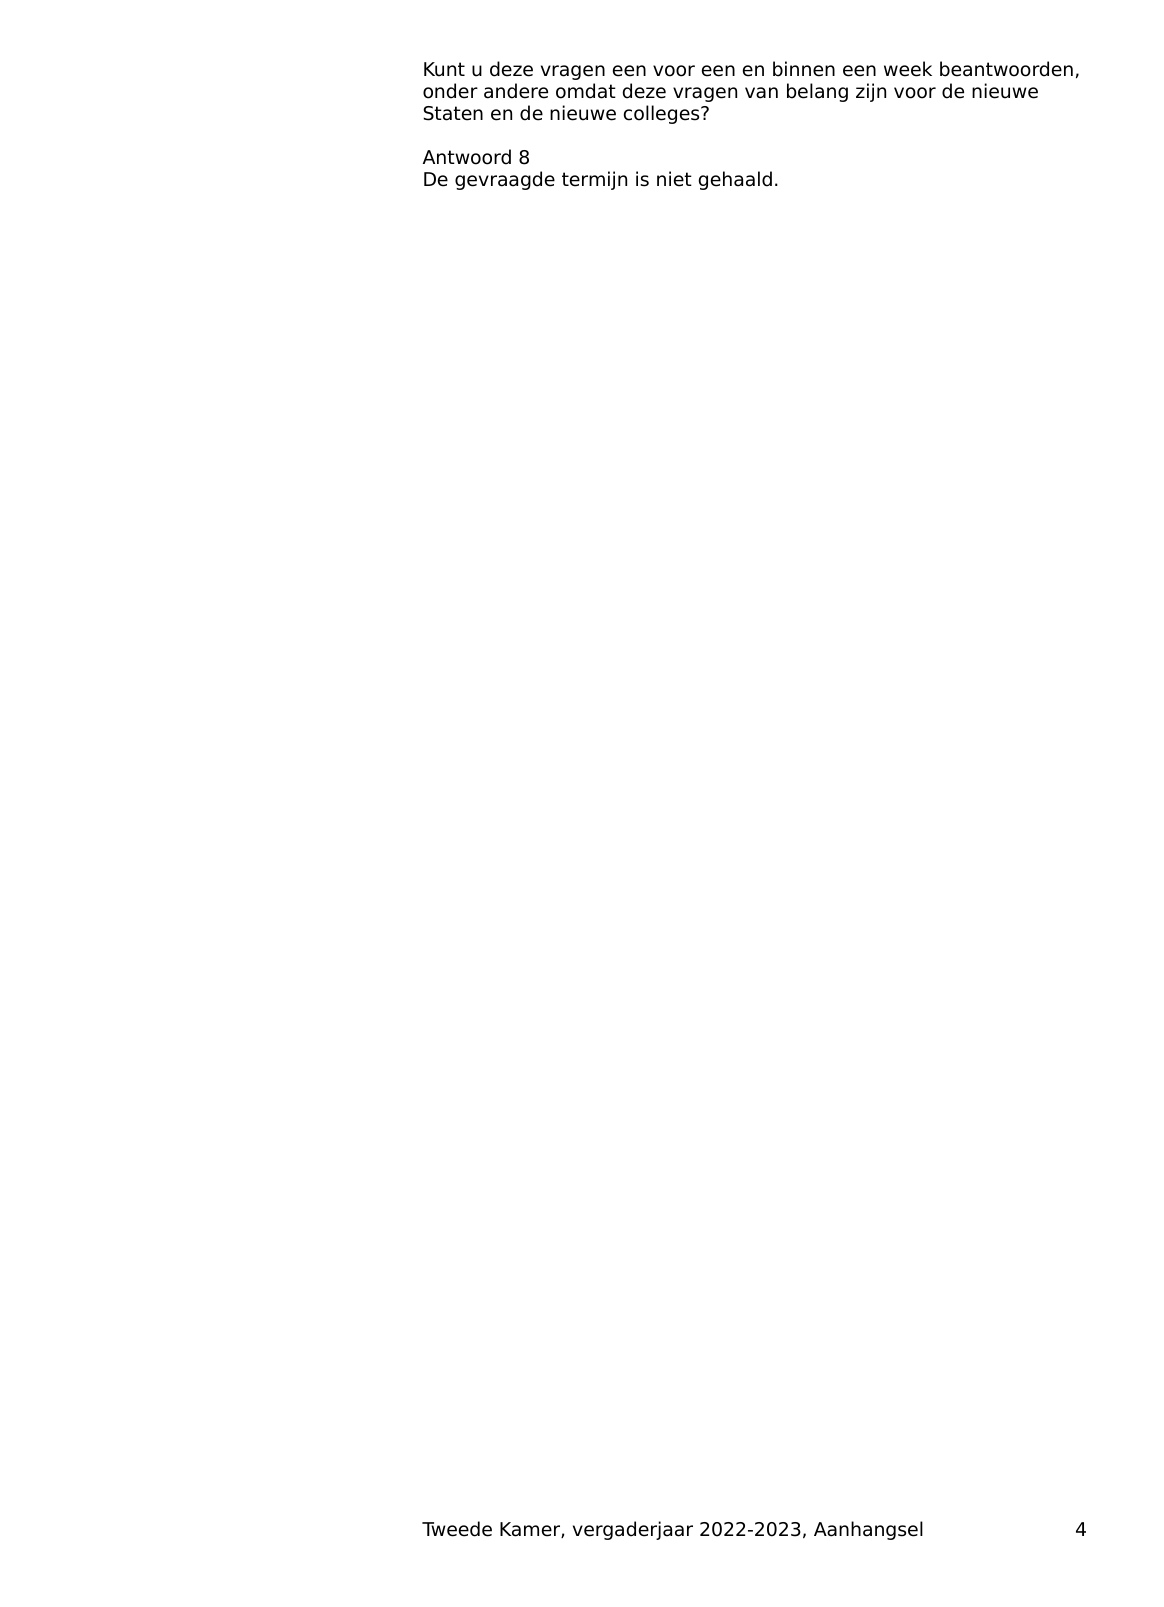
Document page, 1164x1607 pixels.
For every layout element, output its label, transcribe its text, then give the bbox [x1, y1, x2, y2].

text Antwoord 8 [422, 147, 1087, 169]
text Kunt u deze vragen een voor een en binnen een week beantwoorden, onder andere omdat deze vragen van belang zijn voor de nieuwe Staten en de nieuwe colleges? [422, 59, 1087, 125]
text De gevraagde termijn is niet gehaald. [422, 169, 1087, 191]
